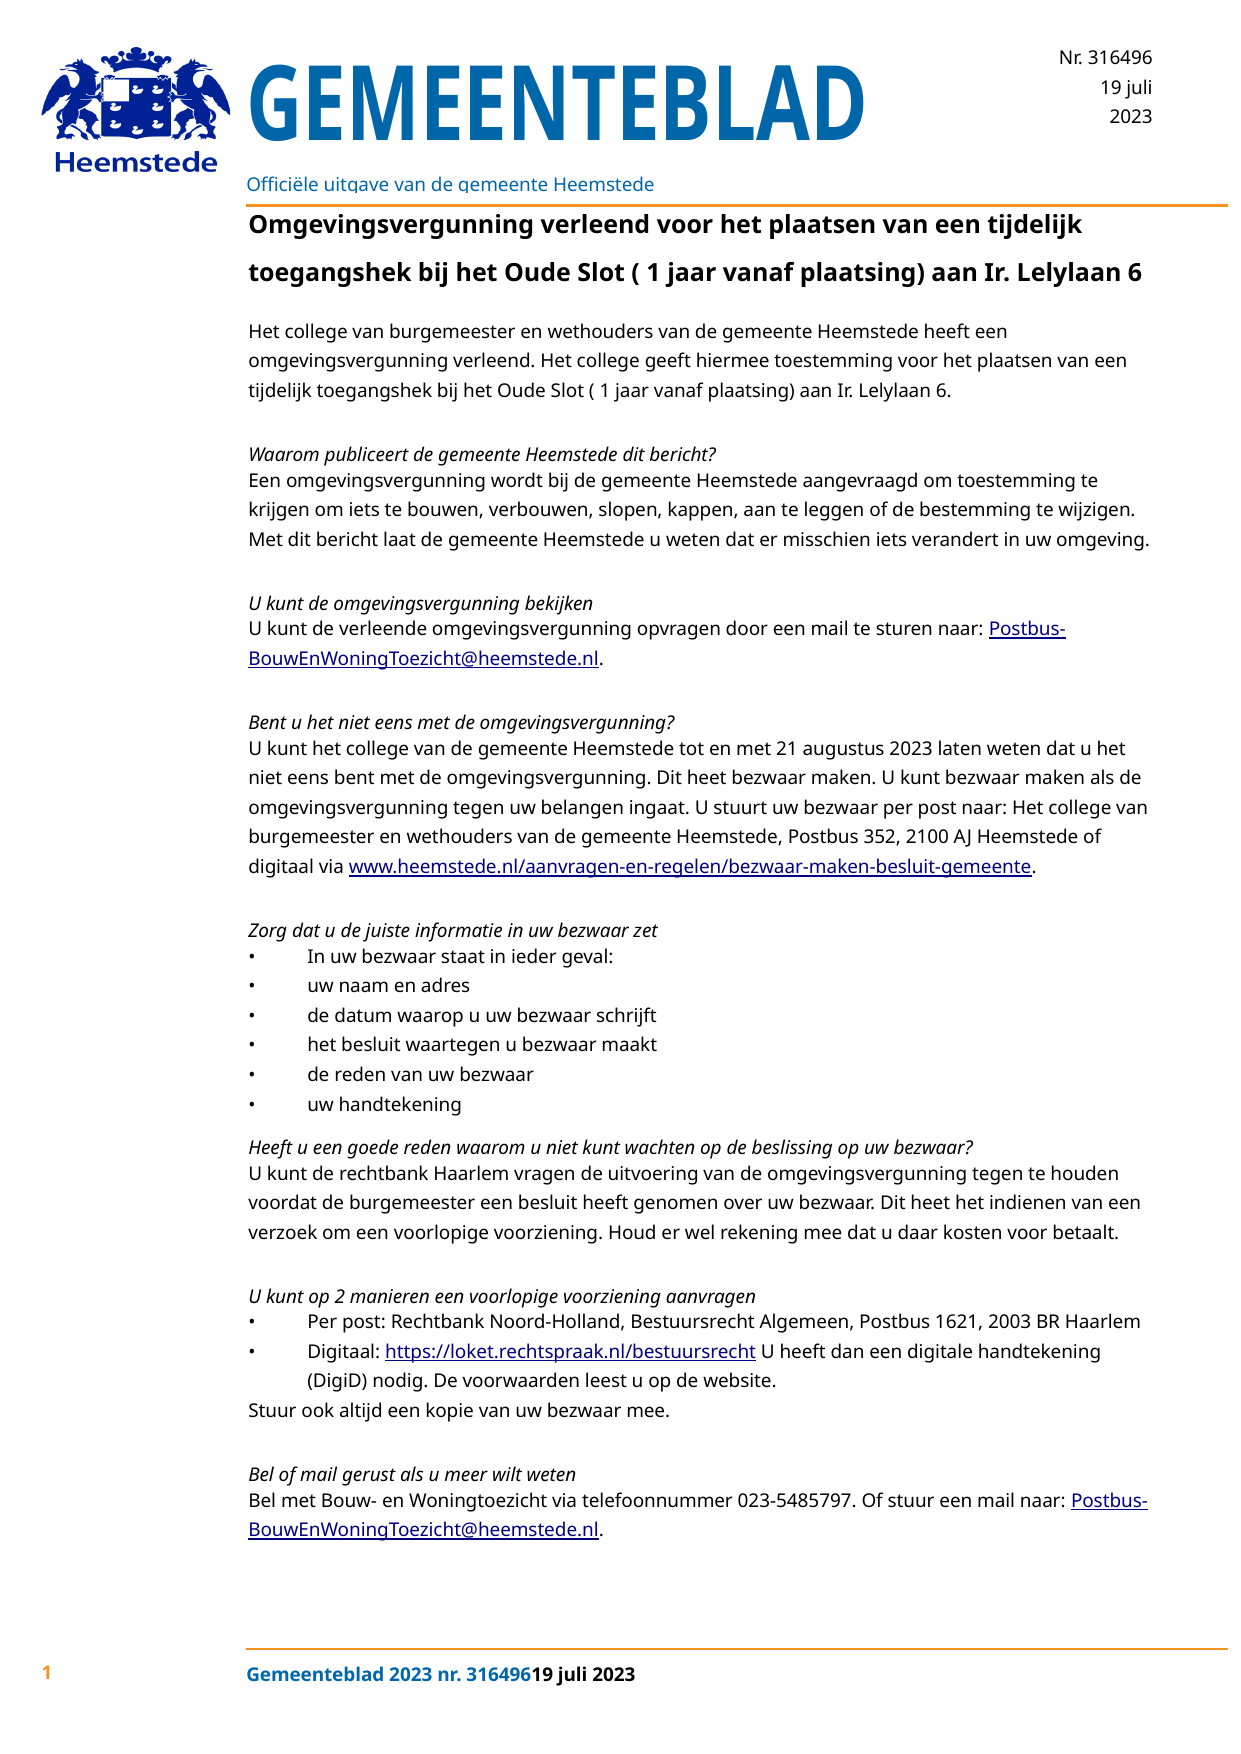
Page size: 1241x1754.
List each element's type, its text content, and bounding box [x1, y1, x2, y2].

text Bel of mail gerust als u meer wilt weten [248, 1461, 1152, 1487]
list Digitaal: https://loket.rechtspraak.nl/bestuursrecht U heeft dan een digitale handtekening (DigiD) nodig. De voorwaarden leest u op de website. [248, 1338, 1152, 1393]
text Waarom publiceert de gemeente Heemstede dit bericht? [248, 441, 1152, 467]
list de datum waarop u uw bezwaar schrijft [248, 1002, 1152, 1028]
text Heeft u een goede reden waarom u niet kunt wachten op de beslissing op uw bezwaar? [248, 1134, 1152, 1160]
text Bent u het niet eens met de omgevingsvergunning? [248, 709, 1152, 735]
list de reden van uw bezwaar [248, 1061, 1152, 1087]
list Per post: Rechtbank Noord-Holland, Bestuursrecht Algemeen, Postbus 1621, 2003 BR Haarlem [248, 1308, 1152, 1334]
text U kunt de verleende omgevingsvergunning opvragen door een mail te sturen naar: Postbus-BouwEnWoningToezicht@heemstede.nl. [248, 616, 1152, 671]
list uw handtekening [248, 1091, 1152, 1117]
text U kunt op 2 manieren een voorlopige voorziening aanvragen [248, 1283, 1152, 1308]
text Een omgevingsvergunning wordt bij de gemeente Heemstede aangevraagd om toestemming te krijgen om iets te bouwen, verbouwen, slopen, kappen, aan te leggen of de bestemming te wijzigen. Met dit bericht laat de gemeente Heemstede u weten dat er misschien iets verandert in uw omgeving. [248, 467, 1152, 552]
text U kunt de omgevingsvergunning bekijken [248, 590, 1152, 616]
text U kunt het college van de gemeente Heemstede tot en met 21 augustus 2023 laten weten dat u het niet eens bent met de omgevingsvergunning. Dit heet bezwaar maken. U kunt bezwaar maken als de omgevingsvergunning tegen uw belangen ingaat. U stuurt uw bezwaar per post naar: Het college van burgemeester en wethouders van de gemeente Heemstede, Postbus 352, 2100 AJ Heemstede of digitaal via www.heemstede.nl/aanvragen-en-regelen/bezwaar-maken-besluit-gemeente. [248, 735, 1152, 879]
text Bel met Bouw- en Woningtoezicht via telefoonnummer 023-5485797. Of stuur een mail naar: Postbus-BouwEnWoningToezicht@heemstede.nl. [248, 1487, 1152, 1542]
text Het college van burgemeester en wethouders van de gemeente Heemstede heeft een omgevingsvergunning verleend. Het college geeft hiermee toestemming voor het plaatsen van een tijdelijk toegangshek bij het Oude Slot ( 1 jaar vanaf plaatsing) aan Ir. Lelylaan 6. [248, 318, 1152, 403]
text Zorg dat u de juiste informatie in uw bezwaar zet [248, 917, 1152, 943]
picture [41, 47, 231, 172]
text Stuur ook altijd een kopie van uw bezwaar mee. [248, 1397, 1152, 1423]
list uw naam en adres [248, 972, 1152, 998]
list In uw bezwaar staat in ieder geval: [248, 943, 1152, 969]
list het besluit waartegen u bezwaar maakt [248, 1032, 1152, 1057]
text Omgevingsvergunning verleend voor het plaatsen van een tijdelijk toegangshek bij het Oude Slot ( 1 jaar vanaf plaatsing) aan Ir. Lelylaan 6 [248, 207, 1152, 288]
text U kunt de rechtbank Haarlem vragen de uitvoering van de omgevingsvergunning tegen te houden voordat de burgemeester een besluit heeft genomen over uw bezwaar. Dit heet het indienen van een verzoek om een voorlopige voorziening. Houd er wel rekening mee dat u daar kosten voor betaalt. [248, 1160, 1152, 1244]
